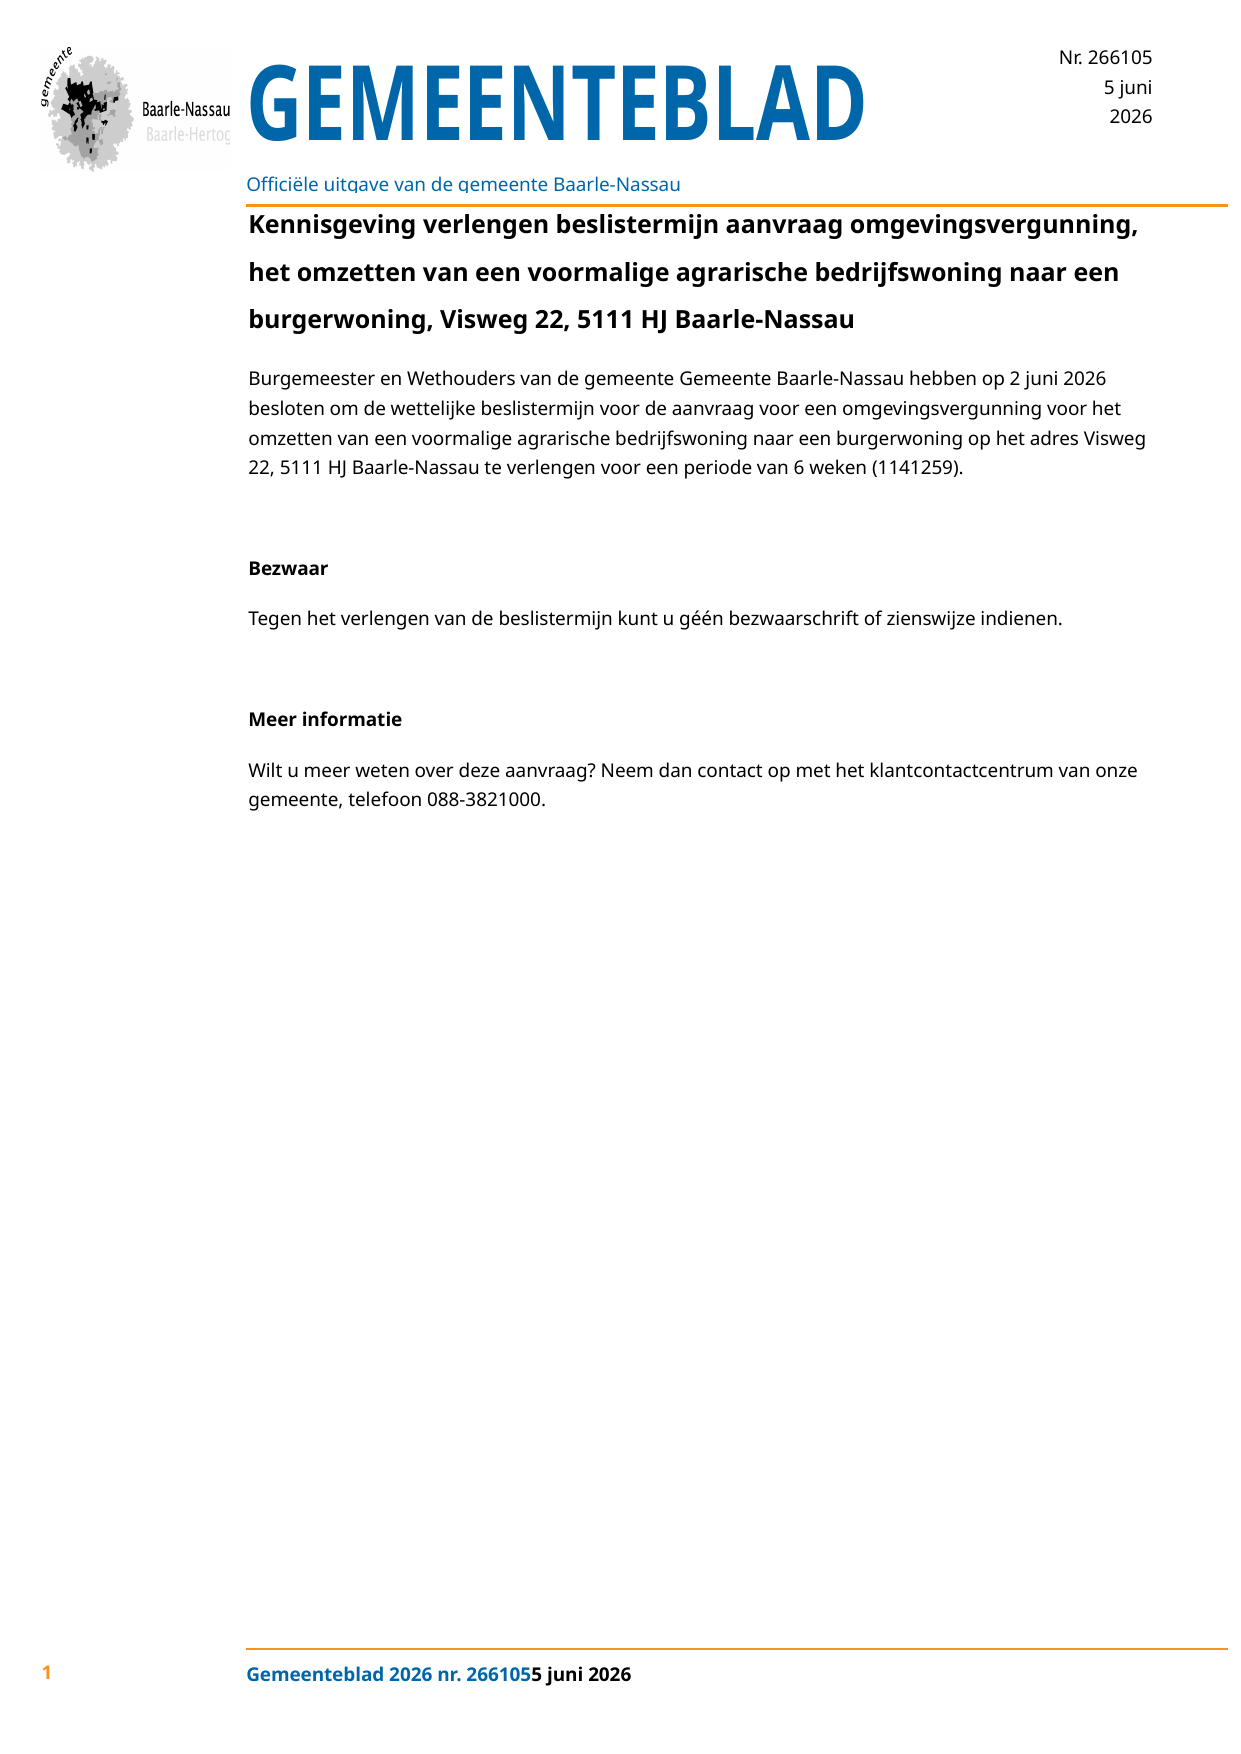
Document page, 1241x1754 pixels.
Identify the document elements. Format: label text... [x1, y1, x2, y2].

text Kennisgeving verlengen beslistermijn aanvraag omgevingsvergunning, het omzetten van een voormalige agrarische bedrijfswoning naar een burgerwoning, Visweg 22, 5111 HJ Baarle-Nassau [248, 207, 1152, 336]
text Burgemeester en Wethouders van de gemeente Gemeente Baarle-Nassau hebben op 2 juni 2026 besloten om de wettelijke beslistermijn voor de aanvraag voor een omgevingsvergunning voor het omzetten van een voormalige agrarische bedrijfswoning naar een burgerwoning op het adres Visweg 22, 5111 HJ Baarle-Nassau te verlengen voor een periode van 6 weken (1141259). [248, 366, 1152, 480]
picture [41, 47, 231, 172]
text Bezwaar [248, 555, 1152, 581]
text Tegen het verlengen van de beslistermijn kunt u géén bezwaarschrift of zienswijze indienen. [248, 606, 1152, 631]
text Wilt u meer weten over deze aanvraag? Neem dan contact op met het klantcontactcentrum van onze gemeente, telefoon 088-3821000. [248, 757, 1152, 812]
text Meer informatie [248, 706, 1152, 732]
